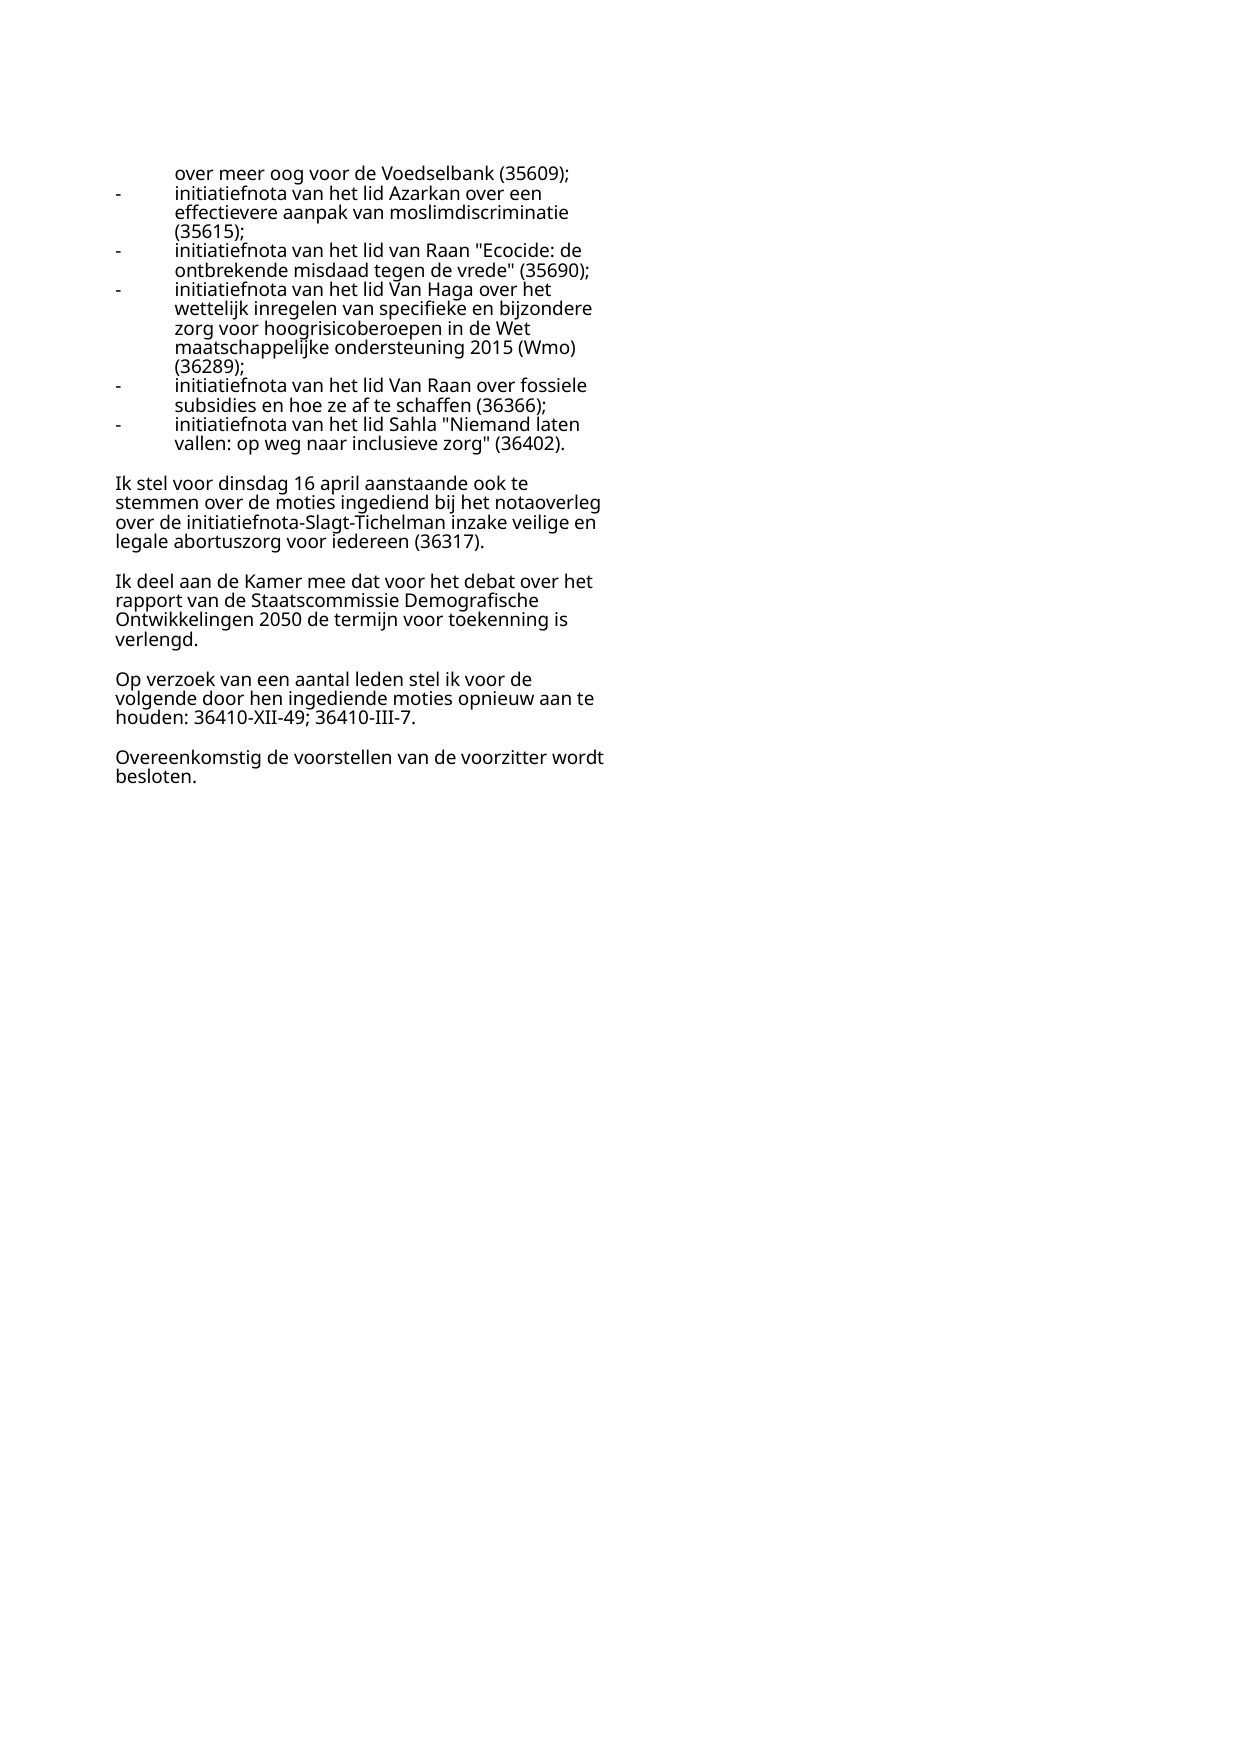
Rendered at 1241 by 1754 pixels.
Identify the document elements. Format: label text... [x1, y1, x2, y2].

text Ik deel aan de Kamer mee dat voor het debat over het rapport van de Staatscommissie Demografische Ontwikkelingen 2050 de termijn voor toekenning is verlengd. [115, 573, 605, 650]
list initiatiefnota van het lid Azarkan over een effectievere aanpak van moslimdiscriminatie (35615); [115, 184, 605, 242]
list initiatiefnota van het lid Sahla "Niemand laten vallen: op weg naar inclusieve zorg" (36402). [115, 416, 605, 454]
list initiatiefnota van het lid Van Raan over fossiele subsidies en hoe ze af te schaffen (36366); [115, 377, 605, 416]
list initiatiefnota van het lid van Raan "Ecocide: de ontbrekende misdaad tegen de vrede" (35690); [115, 242, 605, 281]
list initiatiefnota van het lid Van Haga over het wettelijk inregelen van specifieke en bijzondere zorg voor hoogrisicoberoepen in de Wet maatschappelijke ondersteuning 2015 (Wmo) (36289); [115, 281, 605, 377]
text Overeenkomstig de voorstellen van de voorzitter wordt besloten. [115, 749, 605, 788]
text Ik stel voor dinsdag 16 april aanstaande ook te stemmen over de moties ingediend bij het notaoverleg over de initiatiefnota-Slagt-Tichelman inzake veilige en legale abortuszorg voor iedereen (36317). [115, 475, 605, 552]
text Op verzoek van een aantal leden stel ik voor de volgende door hen ingediende moties opnieuw aan te houden: 36410-XII-49; 36410-III-7. [115, 671, 605, 728]
list over meer oog voor de Voedselbank (35609); [115, 165, 605, 184]
